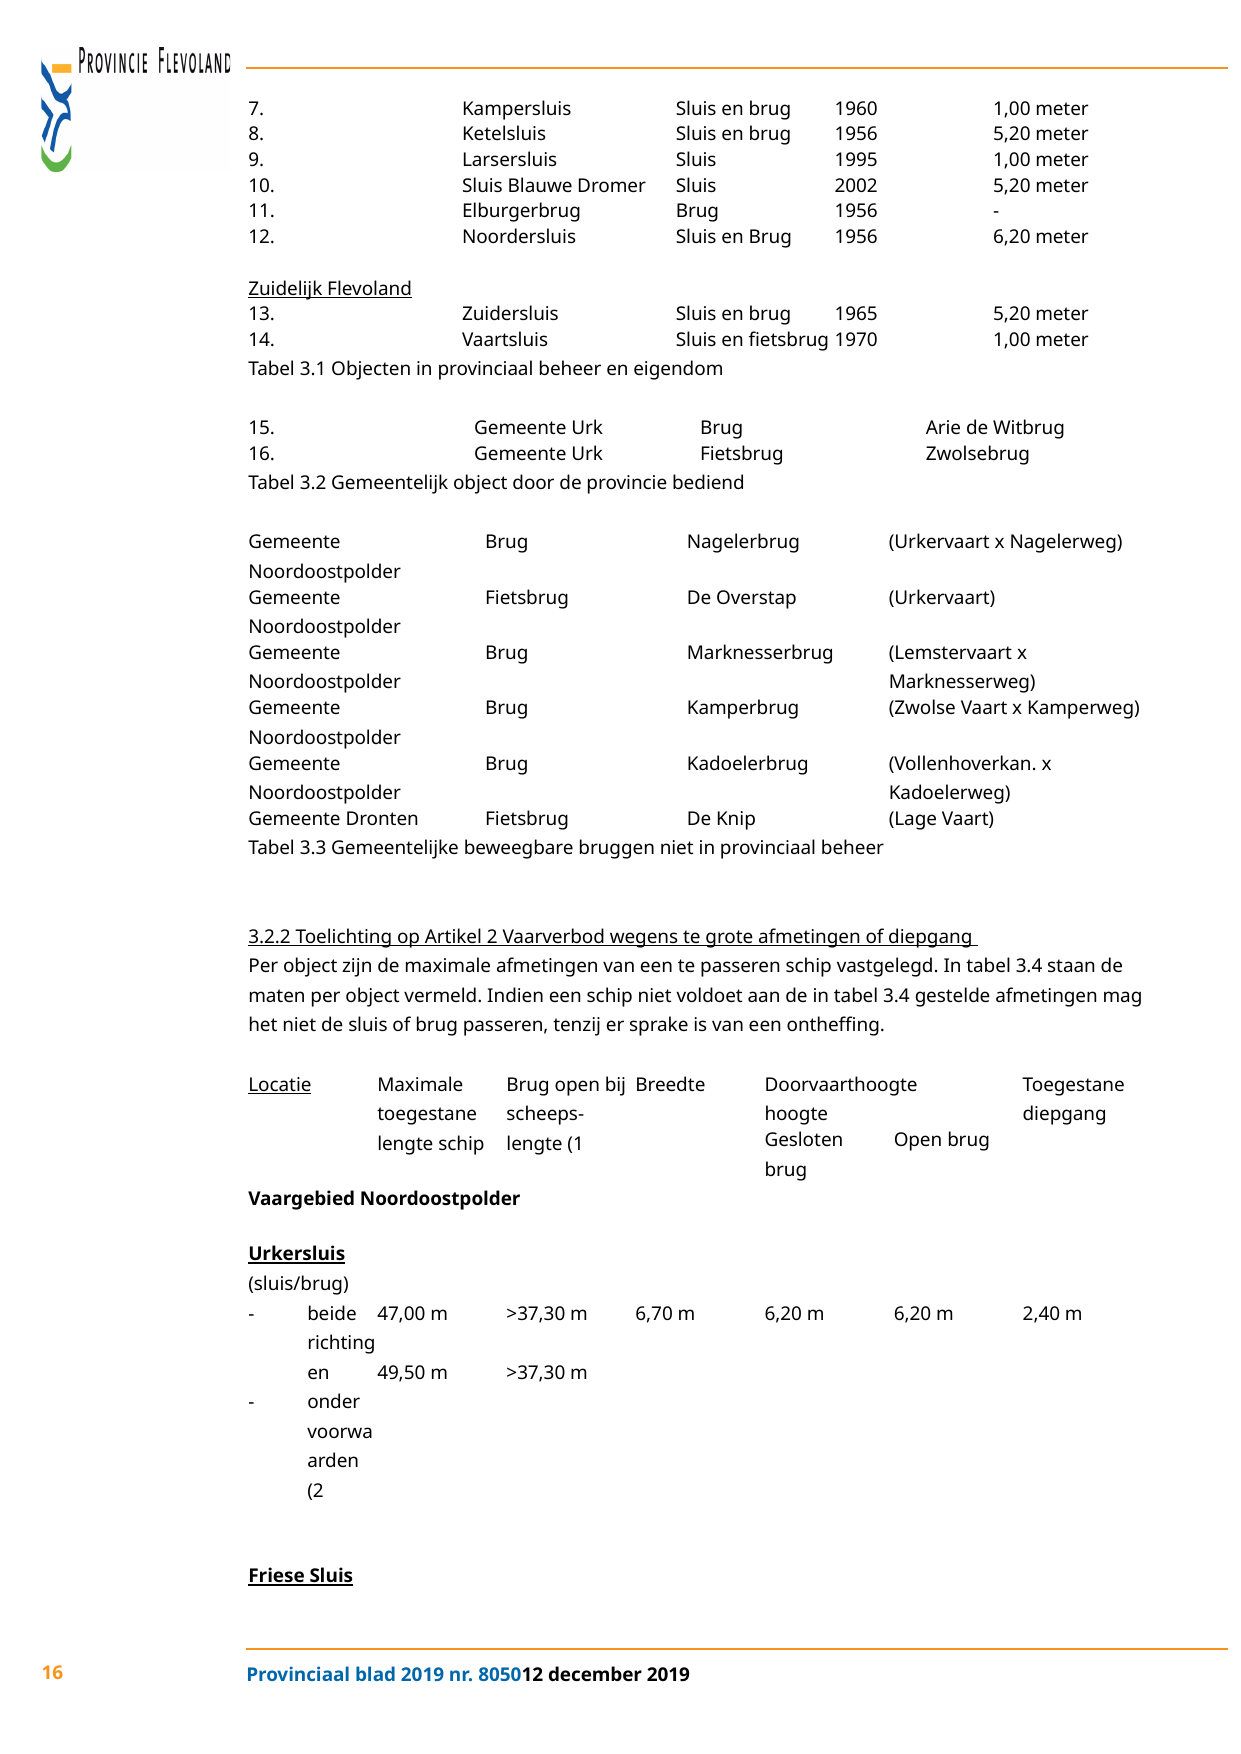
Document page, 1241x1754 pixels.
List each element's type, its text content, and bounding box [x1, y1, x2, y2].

table_cell Zuidersluis [462, 301, 676, 326]
table_header Gemeente Noordoostpolder [248, 529, 485, 584]
text 3.2.2 Toelichting op Artikel 2 Vaarverbod wegens te grote afmetingen of diepgang [248, 923, 1152, 948]
table_header Maximale toegestane lengte schip [377, 1071, 506, 1185]
table_cell Sluis en brug [676, 301, 834, 326]
table_cell 7. [248, 95, 462, 121]
table_cell Open brug [894, 1126, 1022, 1185]
table_cell Fietsbrug [485, 584, 687, 639]
table_cell Zwolsebrug [926, 440, 1152, 466]
table_cell >37,30 m >37,30 m [506, 1211, 635, 1533]
table_header Arie de Witbrug [926, 415, 1152, 440]
table_cell (Lage Vaart) [889, 805, 1152, 831]
table_cell 10. [248, 172, 462, 198]
table_cell Sluis en Brug [676, 224, 834, 249]
table_cell [635, 1533, 764, 1588]
table_cell (Urkervaart) [889, 584, 1152, 639]
table_cell 1,00 meter [993, 95, 1152, 121]
table_cell 11. [248, 198, 462, 223]
table_cell [764, 1533, 893, 1588]
table_cell Sluis [676, 172, 834, 198]
table_cell 1,00 meter [993, 326, 1152, 352]
table_cell Gemeente Noordoostpolder [248, 584, 485, 639]
table_cell Vaargebied Noordoostpolder [248, 1185, 1152, 1211]
table_header Gemeente Urk [474, 415, 700, 440]
table_cell [248, 249, 1152, 275]
table_cell De Knip [687, 805, 888, 831]
table_cell 47,00 m 49,50 m [377, 1211, 506, 1533]
table_cell 1970 [834, 326, 993, 352]
table_header Brug open bij scheeps-lengte (1 [506, 1071, 635, 1185]
table_cell Fietsbrug [700, 440, 926, 466]
table_cell 14. [248, 326, 462, 352]
table_cell 1956 [834, 121, 993, 146]
table_cell Larsersluis [462, 146, 676, 172]
table_cell Brug [485, 639, 687, 694]
table_cell 6,70 m [635, 1211, 764, 1533]
table_cell Sluis [676, 146, 834, 172]
text Tabel 3.2 Gemeentelijk object door de provincie bediend [248, 469, 1152, 495]
table_cell - [993, 198, 1152, 223]
table_cell 8. [248, 121, 462, 146]
table_header Brug [485, 529, 687, 584]
table_cell 6,20 m [764, 1211, 893, 1533]
table_cell Ketelsluis [462, 121, 676, 146]
table_cell Urkersluis (sluis/brug) beide richtingen onder voorwaarden (2 [248, 1211, 377, 1533]
table_cell 13. [248, 301, 462, 326]
table_cell Gemeente Urk [474, 440, 700, 466]
table_cell [506, 1533, 635, 1588]
table_cell [1023, 1126, 1152, 1185]
table_cell (Vollenhoverkan. x Kadoelerweg) [889, 750, 1152, 805]
text Tabel 3.3 Gemeentelijke beweegbare bruggen niet in provinciaal beheer [248, 834, 1152, 860]
table_cell Noordersluis [462, 224, 676, 249]
table_cell 6,20 meter [993, 224, 1152, 249]
table_cell De Overstap [687, 584, 888, 639]
table_header Toegestane diepgang [1023, 1071, 1152, 1126]
table_cell Gemeente Noordoostpolder [248, 639, 485, 694]
table_cell 9. [248, 146, 462, 172]
table_header Brug [700, 415, 926, 440]
table_cell 5,20 meter [993, 121, 1152, 146]
table_header Nagelerbrug [687, 529, 888, 584]
table_cell 2002 [834, 172, 993, 198]
table_cell 6,20 m [894, 1211, 1022, 1533]
table_cell 5,20 meter [993, 172, 1152, 198]
table_header Locatie [248, 1071, 377, 1185]
table_cell Sluis en brug [676, 95, 834, 121]
table_cell Sluis en fietsbrug [676, 326, 834, 352]
table_cell 1995 [834, 146, 993, 172]
table_header (Urkervaart x Nagelerweg) [889, 529, 1152, 584]
table_cell Fietsbrug [485, 805, 687, 831]
table_cell Marknesserbrug [687, 639, 888, 694]
table_cell Vaartsluis [462, 326, 676, 352]
table_cell 1956 [834, 198, 993, 223]
text Tabel 3.1 Objecten in provinciaal beheer en eigendom [248, 355, 1152, 381]
table_cell [1023, 1533, 1152, 1588]
table_cell Gesloten brug [764, 1126, 893, 1185]
table_cell Sluis Blauwe Dromer [462, 172, 676, 198]
text Per object zijn de maximale afmetingen van een te passeren schip vastgelegd. In tabel 3.4 staan de maten per object vermeld. Indien een schip niet voldoet aan de in tabel 3.4 gestelde afmetingen mag het niet de sluis of brug passeren, tenzij er sprake is van een ontheffing. [248, 952, 1152, 1037]
table_cell Kadoelerbrug [687, 750, 888, 805]
table_cell (Lemstervaart x Marknesserweg) [889, 639, 1152, 694]
table_cell 16. [248, 440, 474, 466]
table_header Doorvaarthoogte hoogte [764, 1071, 1022, 1126]
table_cell 12. [248, 224, 462, 249]
table_cell [377, 1533, 506, 1588]
table_cell 1956 [834, 224, 993, 249]
table_cell [894, 1533, 1022, 1588]
table_cell Sluis en brug [676, 121, 834, 146]
table_cell 1,00 meter [993, 146, 1152, 172]
table_cell Gemeente Noordoostpolder [248, 750, 485, 805]
table_cell Gemeente Noordoostpolder [248, 695, 485, 750]
table_cell Brug [485, 750, 687, 805]
table_cell Gemeente Dronten [248, 805, 485, 831]
table_cell 1960 [834, 95, 993, 121]
table_cell 5,20 meter [993, 301, 1152, 326]
table_cell 2,40 m [1023, 1211, 1152, 1533]
table_cell Kampersluis [462, 95, 676, 121]
table_cell Zuidelijk Flevoland [248, 275, 1152, 301]
table_cell Brug [485, 695, 687, 750]
table_header Breedte [635, 1071, 764, 1185]
table_cell Kamperbrug [687, 695, 888, 750]
table_cell Friese Sluis [248, 1533, 377, 1588]
picture [41, 47, 231, 172]
table_cell (Zwolse Vaart x Kamperweg) [889, 695, 1152, 750]
table_cell Elburgerbrug [462, 198, 676, 223]
table_cell Brug [676, 198, 834, 223]
table_cell 1965 [834, 301, 993, 326]
table_header 15. [248, 415, 474, 440]
